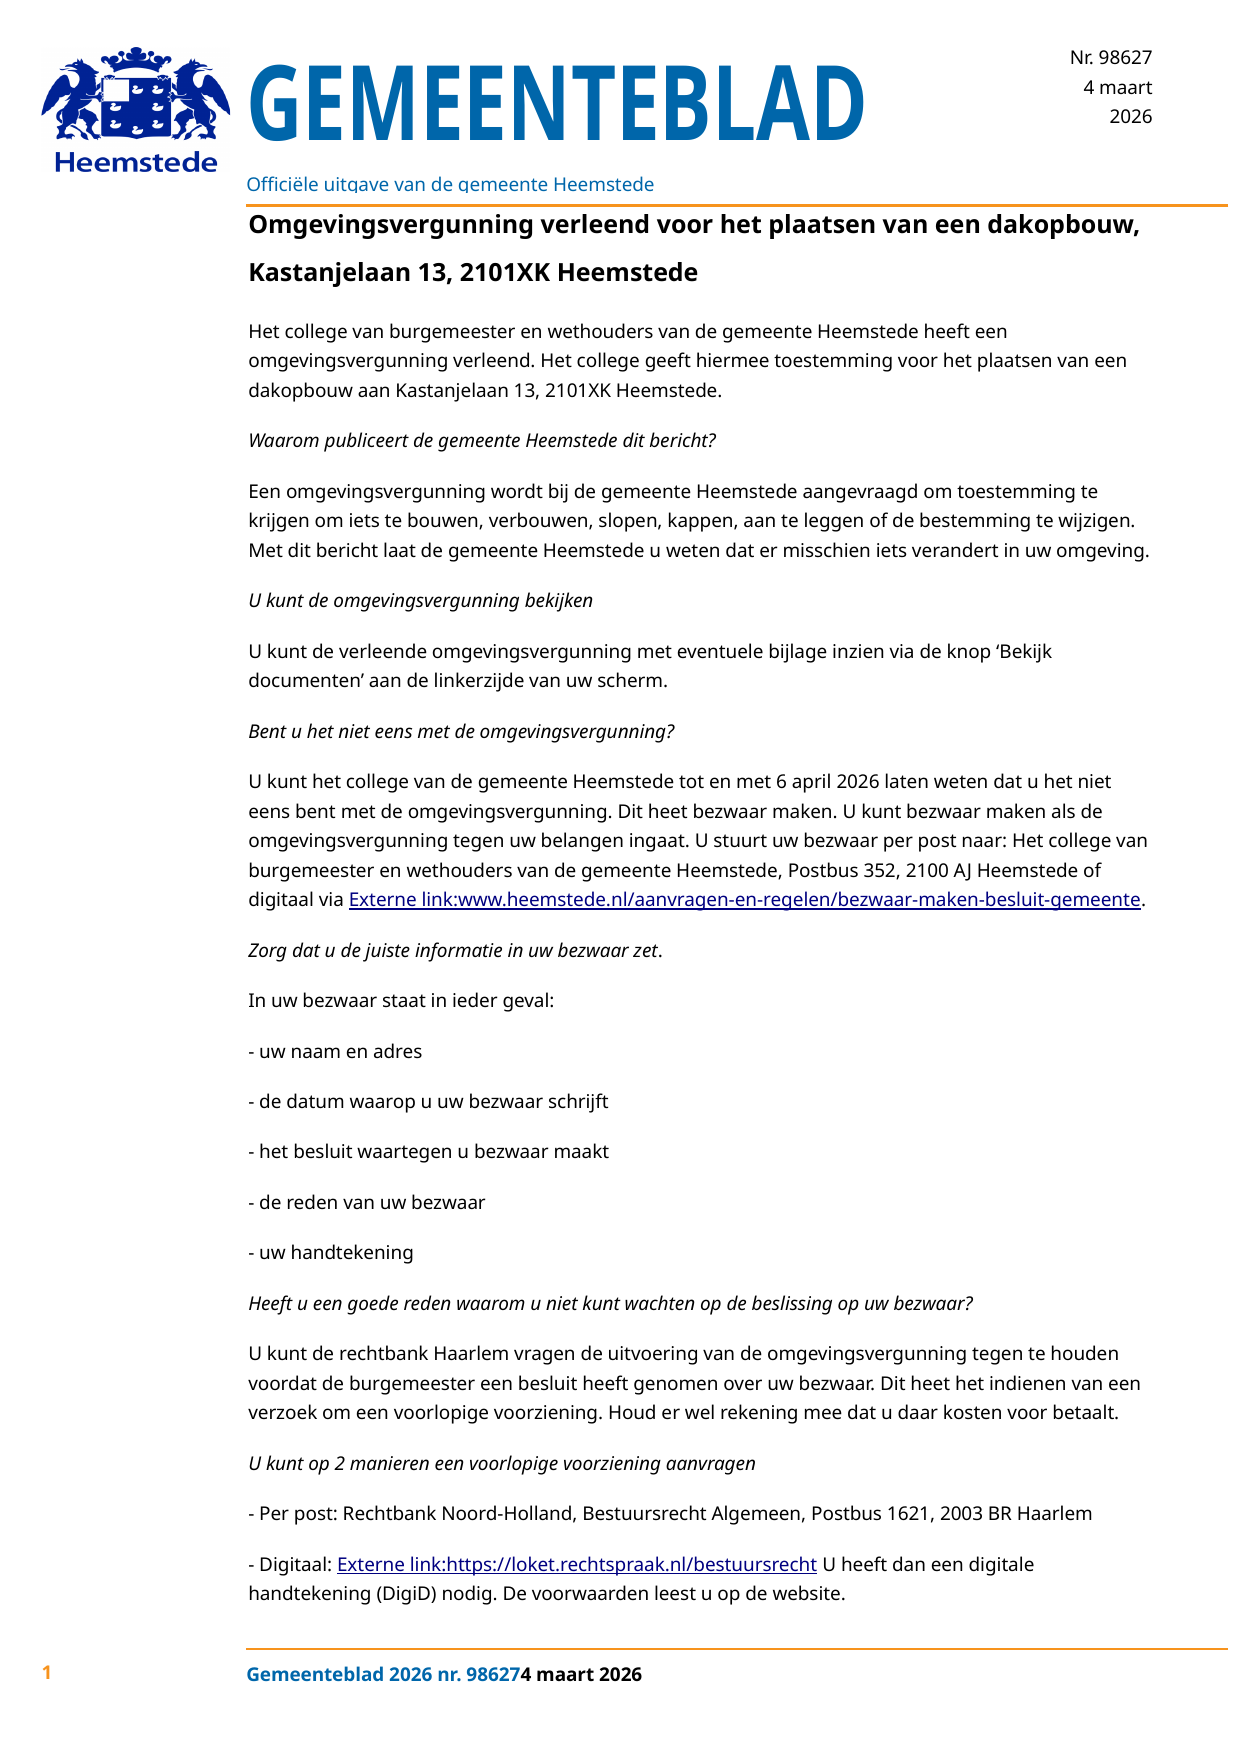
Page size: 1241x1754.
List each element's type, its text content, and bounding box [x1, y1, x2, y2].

text Bent u het niet eens met de omgevingsvergunning? [248, 718, 1152, 744]
text - het besluit waartegen u bezwaar maakt [248, 1139, 1152, 1164]
text Zorg dat u de juiste informatie in uw bezwaar zet. [248, 937, 1152, 963]
picture [41, 47, 231, 172]
text - de reden van uw bezwaar [248, 1189, 1152, 1215]
text In uw bezwaar staat in ieder geval: [248, 987, 1152, 1013]
text - de datum waarop u uw bezwaar schrijft [248, 1088, 1152, 1114]
text Waarom publiceert de gemeente Heemstede dit bericht? [248, 427, 1152, 453]
text - Digitaal: Externe link:https://loket.rechtspraak.nl/bestuursrecht U heeft dan een digitale handtekening (DigiD) nodig. De voorwaarden leest u op de website. [248, 1551, 1152, 1606]
text Het college van burgemeester en wethouders van de gemeente Heemstede heeft een omgevingsvergunning verleend. Het college geeft hiermee toestemming voor het plaatsen van een dakopbouw aan Kastanjelaan 13, 2101XK Heemstede. [248, 318, 1152, 403]
text U kunt de verleende omgevingsvergunning met eventuele bijlage inzien via de knop ‘Bekijk documenten’ aan de linkerzijde van uw scherm. [248, 638, 1152, 693]
text U kunt de omgevingsvergunning bekijken [248, 587, 1152, 613]
text Een omgevingsvergunning wordt bij de gemeente Heemstede aangevraagd om toestemming te krijgen om iets te bouwen, verbouwen, slopen, kappen, aan te leggen of de bestemming te wijzigen. Met dit bericht laat de gemeente Heemstede u weten dat er misschien iets verandert in uw omgeving. [248, 478, 1152, 563]
text - Per post: Rechtbank Noord-Holland, Bestuursrecht Algemeen, Postbus 1621, 2003 BR Haarlem [248, 1500, 1152, 1526]
text U kunt de rechtbank Haarlem vragen de uitvoering van de omgevingsvergunning tegen te houden voordat de burgemeester een besluit heeft genomen over uw bezwaar. Dit heet het indienen van een verzoek om een voorlopige voorziening. Houd er wel rekening mee dat u daar kosten voor betaalt. [248, 1340, 1152, 1425]
text - uw handtekening [248, 1239, 1152, 1265]
text Heeft u een goede reden waarom u niet kunt wachten op de beslissing op uw bezwaar? [248, 1290, 1152, 1316]
text U kunt op 2 manieren een voorlopige voorziening aanvragen [248, 1450, 1152, 1476]
text - uw naam en adres [248, 1038, 1152, 1064]
text Omgevingsvergunning verleend voor het plaatsen van een dakopbouw, Kastanjelaan 13, 2101XK Heemstede [248, 207, 1152, 288]
text U kunt het college van de gemeente Heemstede tot en met 6 april 2026 laten weten dat u het niet eens bent met de omgevingsvergunning. Dit heet bezwaar maken. U kunt bezwaar maken als de omgevingsvergunning tegen uw belangen ingaat. U stuurt uw bezwaar per post naar: Het college van burgemeester en wethouders van de gemeente Heemstede, Postbus 352, 2100 AJ Heemstede of digitaal via Externe link:www.heemstede.nl/aanvragen-en-regelen/bezwaar-maken-besluit-gemeente. [248, 768, 1152, 912]
